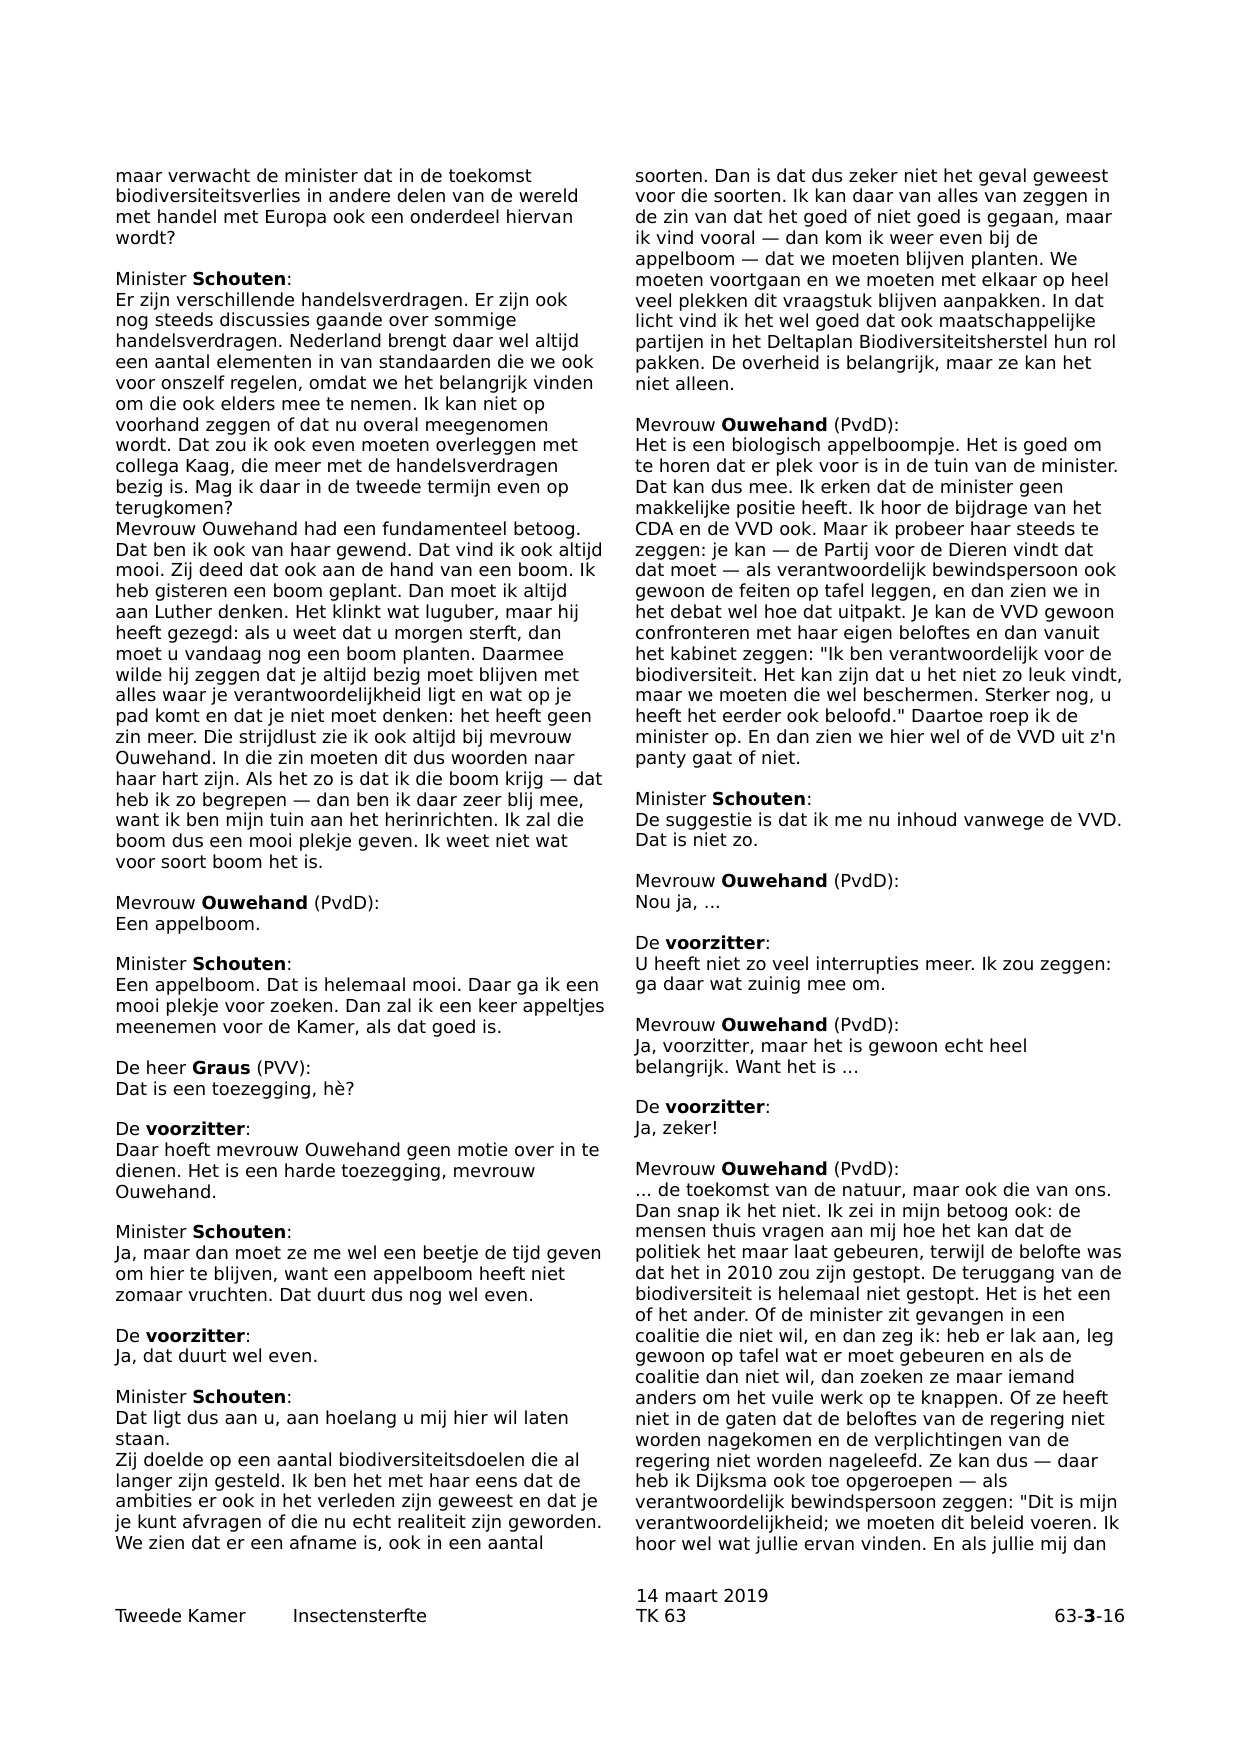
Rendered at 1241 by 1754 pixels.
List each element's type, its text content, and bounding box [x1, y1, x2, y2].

text De voorzitter: [115, 1119, 605, 1140]
text soorten. Dan is dat dus zeker niet het geval geweest voor die soorten. Ik kan daar van alles van zeggen in de zin van dat het goed of niet goed is gegaan, maar ik vind vooral — dan kom ik weer even bij de appelboom — dat we moeten blijven planten. We moeten voortgaan en we moeten met elkaar op heel veel plekken dit vraagstuk blijven aanpakken. In dat licht vind ik het wel goed dat ook maatschappelijke partijen in het Deltaplan Biodiversiteitsherstel hun rol pakken. De overheid is belangrijk, maar ze kan het niet alleen. [635, 165, 1125, 394]
text Er zijn verschillende handelsverdragen. Er zijn ook nog steeds discussies gaande over sommige handelsverdragen. Nederland brengt daar wel altijd een aantal elementen in van standaarden die we ook voor onszelf regelen, omdat we het belangrijk vinden om die ook elders mee te nemen. Ik kan niet op voorhand zeggen of dat nu overal meegenomen wordt. Dat zou ik ook even moeten overleggen met collega Kaag, die meer met de handelsverdragen bezig is. Mag ik daar in de tweede termijn even op terugkomen? [115, 289, 605, 518]
text Mevrouw Ouwehand had een fundamenteel betoog. Dat ben ik ook van haar gewend. Dat vind ik ook altijd mooi. Zij deed dat ook aan de hand van een boom. Ik heb gisteren een boom geplant. Dan moet ik altijd aan Luther denken. Het klinkt wat luguber, maar hij heeft gezegd: als u weet dat u morgen sterft, dan moet u vandaag nog een boom planten. Daarmee wilde hij zeggen dat je altijd bezig moet blijven met alles waar je verantwoordelijkheid ligt en wat op je pad komt en dat je niet moet denken: het heeft geen zin meer. Die strijdlust zie ik ook altijd bij mevrouw Ouwehand. In die zin moeten dit dus woorden naar haar hart zijn. Als het zo is dat ik die boom krijg — dat heb ik zo begrepen — dan ben ik daar zeer blij mee, want ik ben mijn tuin aan het herinrichten. Ik zal die boom dus een mooi plekje geven. Ik weet niet wat voor soort boom het is. [115, 518, 605, 873]
text Minister Schouten: [115, 1387, 605, 1408]
text maar verwacht de minister dat in de toekomst biodiversiteitsverlies in andere delen van de wereld met handel met Europa ook een onderdeel hiervan wordt? [115, 165, 605, 249]
text Ja, voorzitter, maar het is gewoon echt heel belangrijk. Want het is ... [635, 1036, 1125, 1077]
text Het is een biologisch appelboompje. Het is goed om te horen dat er plek voor is in de tuin van de minister. Dat kan dus mee. Ik erken dat de minister geen makkelijke positie heeft. Ik hoor de bijdrage van het CDA en de VVD ook. Maar ik probeer haar steeds te zeggen: je kan — de Partij voor de Dieren vindt dat dat moet — als verantwoordelijk bewindspersoon ook gewoon de feiten op tafel leggen, en dan zien we in het debat wel hoe dat uitpakt. Je kan de VVD gewoon confronteren met haar eigen beloftes en dan vanuit het kabinet zeggen: "Ik ben verantwoordelijk voor de biodiversiteit. Het kan zijn dat u het niet zo leuk vindt, maar we moeten die wel beschermen. Sterker nog, u heeft het eerder ook beloofd." Daartoe roep ik de minister op. En dan zien we hier wel of de VVD uit z'n panty gaat of niet. [635, 435, 1125, 768]
text U heeft niet zo veel interrupties meer. Ik zou zeggen: ga daar wat zuinig mee om. [635, 953, 1125, 995]
text Mevrouw Ouwehand (PvdD): [635, 414, 1125, 435]
text Een appelboom. Dat is helemaal mooi. Daar ga ik een mooi plekje voor zoeken. Dan zal ik een keer appeltjes meenemen voor de Kamer, als dat goed is. [115, 975, 605, 1037]
text Mevrouw Ouwehand (PvdD): [635, 1015, 1125, 1036]
text Minister Schouten: [115, 1222, 605, 1243]
text Zij doelde op een aantal biodiversiteitsdoelen die al langer zijn gesteld. Ik ben het met haar eens dat de ambities er ook in het verleden zijn geweest en dat je je kunt afvragen of die nu echt realiteit zijn geworden. We zien dat er een afname is, ook in een aantal [115, 1449, 605, 1554]
text Ja, maar dan moet ze me wel een beetje de tijd geven om hier te blijven, want een appelboom heeft niet zomaar vruchten. Dat duurt dus nog wel even. [115, 1243, 605, 1306]
text De suggestie is dat ik me nu inhoud vanwege de VVD. Dat is niet zo. [635, 809, 1125, 851]
text De voorzitter: [635, 932, 1125, 953]
text Dat ligt dus aan u, aan hoelang u mij hier wil laten staan. [115, 1408, 605, 1449]
text Mevrouw Ouwehand (PvdD): [635, 1159, 1125, 1179]
text De heer Graus (PVV): [115, 1057, 605, 1078]
text Ja, dat duurt wel even. [115, 1346, 605, 1367]
text Dat is een toezegging, hè? [115, 1078, 605, 1099]
text Een appelboom. [115, 913, 605, 934]
text Mevrouw Ouwehand (PvdD): [115, 893, 605, 913]
text Daar hoeft mevrouw Ouwehand geen motie over in te dienen. Het is een harde toezegging, mevrouw Ouwehand. [115, 1140, 605, 1202]
text Minister Schouten: [115, 269, 605, 289]
text Nou ja, ... [635, 892, 1125, 912]
text Mevrouw Ouwehand (PvdD): [635, 871, 1125, 892]
text Minister Schouten: [635, 788, 1125, 809]
text Ja, zeker! [635, 1118, 1125, 1139]
text Minister Schouten: [115, 954, 605, 975]
text De voorzitter: [635, 1097, 1125, 1118]
text ... de toekomst van de natuur, maar ook die van ons. Dan snap ik het niet. Ik zei in mijn betoog ook: de mensen thuis vragen aan mij hoe het kan dat de politiek het maar laat gebeuren, terwijl de belofte was dat het in 2010 zou zijn gestopt. De teruggang van de biodiversiteit is helemaal niet gestopt. Het is het een of het ander. Of de minister zit gevangen in een coalitie die niet wil, en dan zeg ik: heb er lak aan, leg gewoon op tafel wat er moet gebeuren en als de coalitie dan niet wil, dan zoeken ze maar iemand anders om het vuile werk op te knappen. Of ze heeft niet in de gaten dat de beloftes van de regering niet worden nagekomen en de verplichtingen van de regering niet worden nageleefd. Ze kan dus — daar heb ik Dijksma ook toe opgeroepen — als verantwoordelijk bewindspersoon zeggen: "Dit is mijn verantwoordelijkheid; we moeten dit beleid voeren. Ik hoor wel wat jullie ervan vinden. En als jullie mij dan [635, 1179, 1125, 1554]
text De voorzitter: [115, 1326, 605, 1346]
